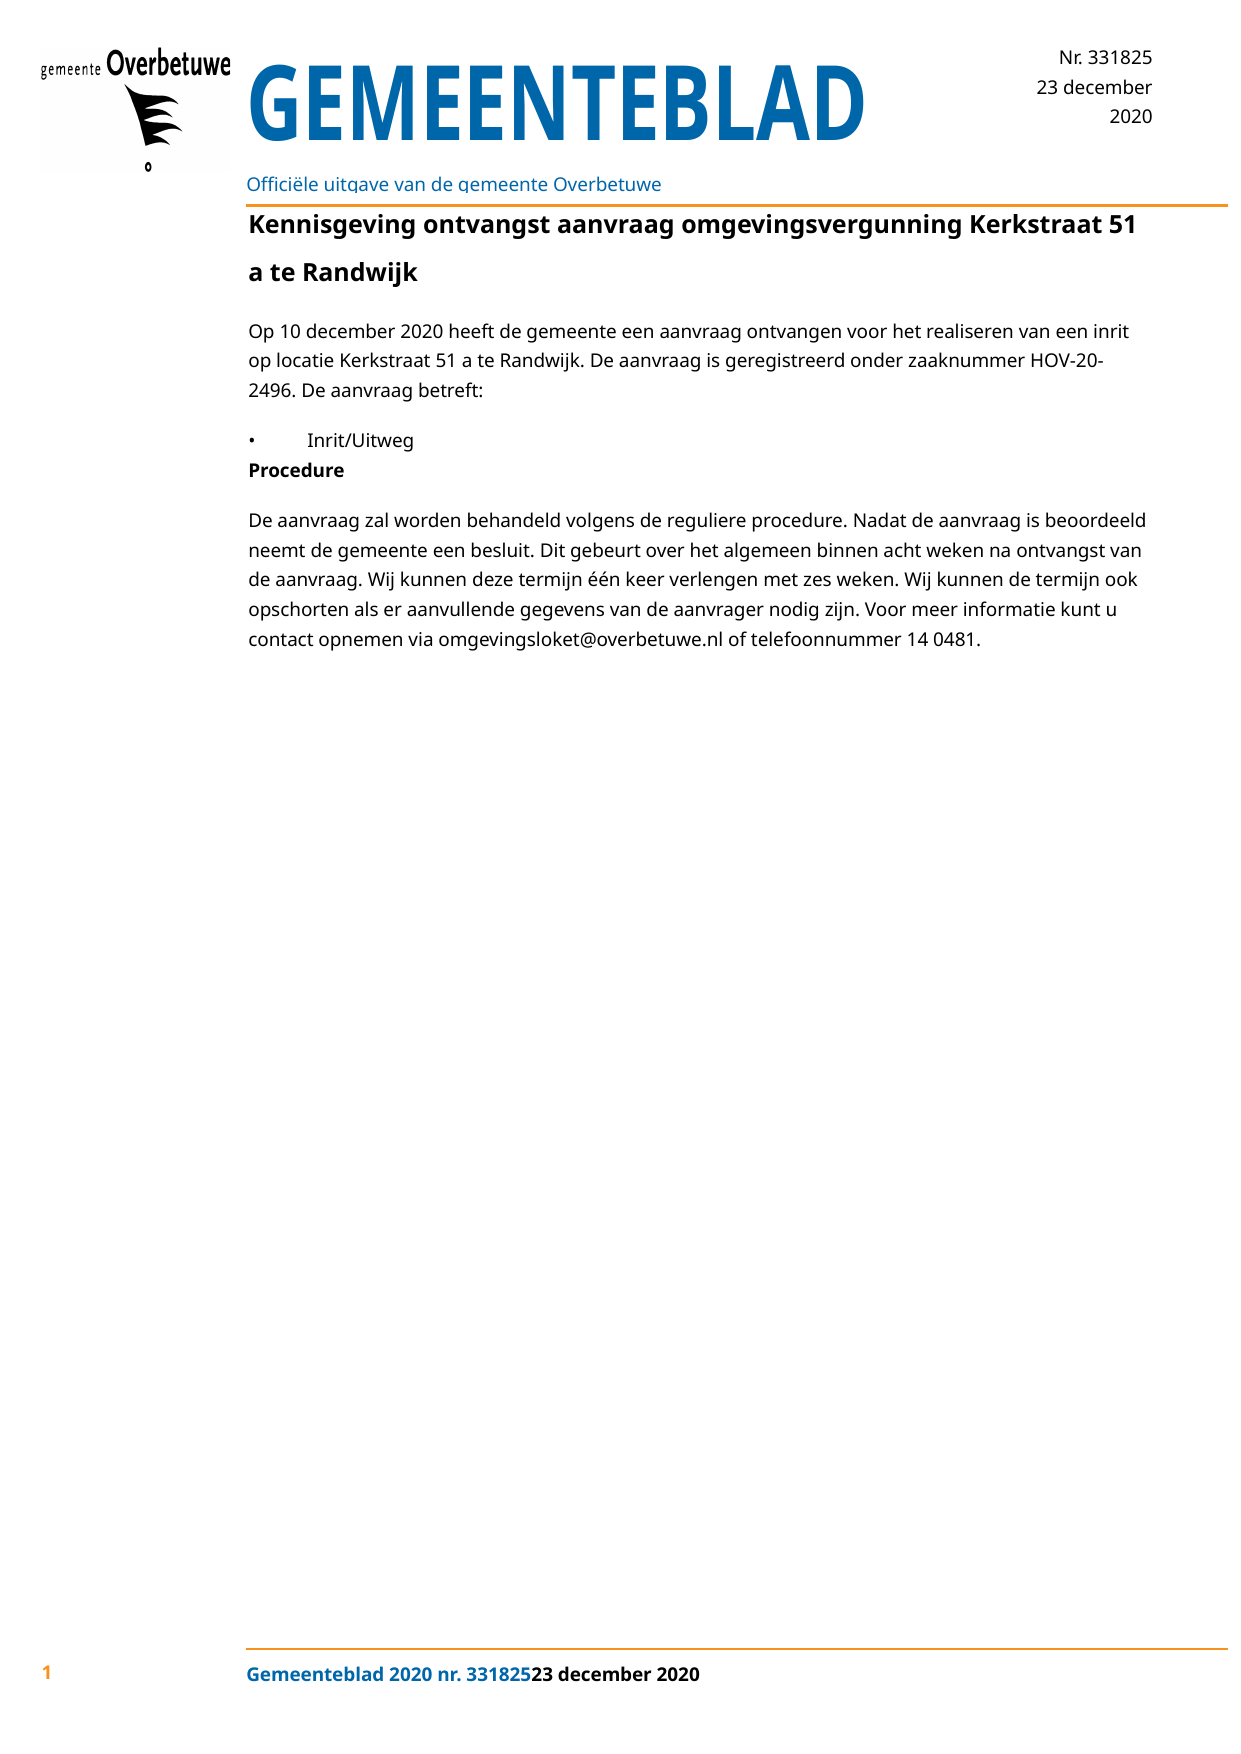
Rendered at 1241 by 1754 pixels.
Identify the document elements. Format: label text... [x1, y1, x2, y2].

text Procedure [248, 457, 1152, 483]
text Kennisgeving ontvangst aanvraag omgevingsvergunning Kerkstraat 51 a te Randwijk [248, 207, 1152, 288]
text De aanvraag zal worden behandeld volgens de reguliere procedure. Nadat de aanvraag is beoordeeld neemt de gemeente een besluit. Dit gebeurt over het algemeen binnen acht weken na ontvangst van de aanvraag. Wij kunnen deze termijn één keer verlengen met zes weken. Wij kunnen de termijn ook opschorten als er aanvullende gegevens van de aanvrager nodig zijn. Voor meer informatie kunt u contact opnemen via omgevingsloket@overbetuwe.nl of telefoonnummer 14 0481. [248, 507, 1152, 652]
list Inrit/Uitweg [248, 427, 1152, 453]
picture [41, 47, 231, 172]
text Op 10 december 2020 heeft de gemeente een aanvraag ontvangen voor het realiseren van een inrit op locatie Kerkstraat 51 a te Randwijk. De aanvraag is geregistreerd onder zaaknummer HOV-20-2496. De aanvraag betreft: [248, 318, 1152, 403]
